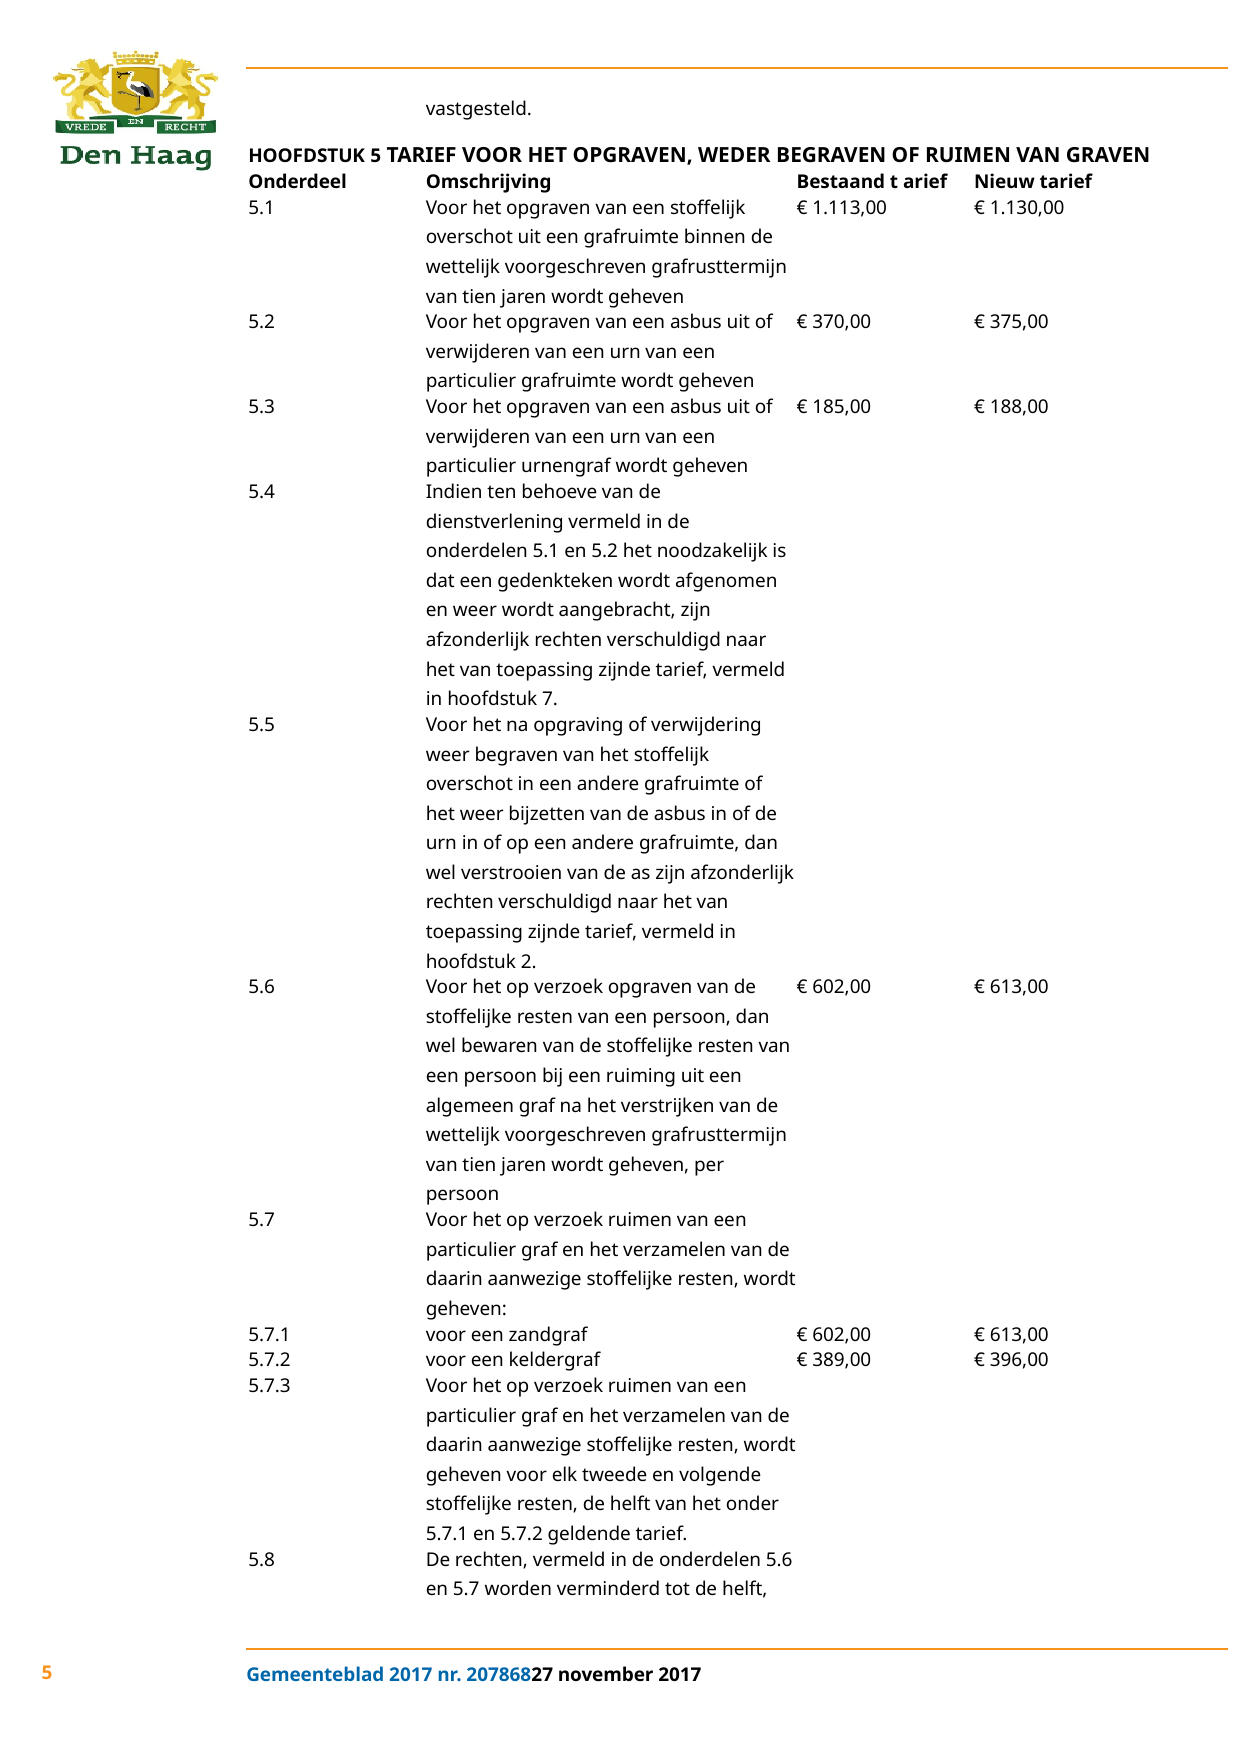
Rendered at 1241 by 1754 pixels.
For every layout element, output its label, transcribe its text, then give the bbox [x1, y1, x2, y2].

table_cell € 370,00 [796, 309, 974, 393]
table_cell 5.3 [248, 394, 426, 478]
table_cell 5.6 [248, 974, 426, 1206]
table_cell [248, 95, 426, 121]
table_cell € 1.113,00 [796, 194, 974, 308]
table_header Nieuw tarief [974, 168, 1152, 194]
table_header Bestaand t arief [796, 168, 974, 194]
table_header Onderdeel [248, 168, 426, 194]
table_cell Indien ten behoeve van de dienstverlening vermeld in de onderdelen 5.1 en 5.2 het noodzakelijk is dat een gedenkteken wordt afgenomen en weer wordt aangebracht, zijn afzonderlijk rechten verschuldigd naar het van toepassing zijnde tarief, vermeld in hoofdstuk 7. [426, 478, 796, 711]
table_cell € 1.130,00 [974, 194, 1152, 308]
table_cell € 188,00 [974, 394, 1152, 478]
table_cell 5.7.2 [248, 1347, 426, 1372]
table_cell € 602,00 [796, 974, 974, 1206]
table_cell [974, 1372, 1152, 1546]
table_cell Voor het opgraven van een asbus uit of verwijderen van een urn van een particulier urnengraf wordt geheven [426, 394, 796, 478]
table_cell [796, 1372, 974, 1546]
table_cell [796, 1546, 974, 1601]
table_cell € 613,00 [974, 974, 1152, 1206]
table_cell voor een zandgraf [426, 1321, 796, 1347]
table_cell € 185,00 [796, 394, 974, 478]
table_header Omschrijving [426, 168, 796, 194]
table_cell Voor het op verzoek opgraven van de stoffelijke resten van een persoon, dan wel bewaren van de stoffelijke resten van een persoon bij een ruiming uit een algemeen graf na het verstrijken van de wettelijk voorgeschreven grafrusttermijn van tien jaren wordt geheven, per persoon [426, 974, 796, 1206]
table_cell Voor het op verzoek ruimen van een particulier graf en het verzamelen van de daarin aanwezige stoffelijke resten, wordt geheven: [426, 1206, 796, 1321]
table_cell 5.4 [248, 478, 426, 711]
table_cell 5.5 [248, 711, 426, 973]
picture [41, 47, 231, 172]
table_cell € 389,00 [796, 1347, 974, 1372]
table_cell Voor het opgraven van een asbus uit of verwijderen van een urn van een particulier grafruimte wordt geheven [426, 309, 796, 393]
table_cell De rechten, vermeld in de onderdelen 5.6 en 5.7 worden verminderd tot de helft, [426, 1546, 796, 1601]
table_cell 5.7.3 [248, 1372, 426, 1546]
table_cell 5.8 [248, 1546, 426, 1601]
table_cell [974, 95, 1152, 121]
table_cell Voor het op verzoek ruimen van een particulier graf en het verzamelen van de daarin aanwezige stoffelijke resten, wordt geheven voor elk tweede en volgende stoffelijke resten, de helft van het onder 5.7.1 en 5.7.2 geldende tarief. [426, 1372, 796, 1546]
table_cell voor een keldergraf [426, 1347, 796, 1372]
table_cell € 396,00 [974, 1347, 1152, 1372]
table_cell € 613,00 [974, 1321, 1152, 1347]
table_cell [796, 711, 974, 973]
text HOOFDSTUK 5 TARIEF VOOR HET OPGRAVEN, WEDER BEGRAVEN OF RUIMEN VAN GRAVEN [248, 140, 1152, 168]
table_cell € 375,00 [974, 309, 1152, 393]
table_cell [796, 478, 974, 711]
table_cell [974, 711, 1152, 973]
table_cell vastgesteld. [426, 95, 796, 121]
table_cell [974, 478, 1152, 711]
table_cell [796, 95, 974, 121]
table_cell € 602,00 [796, 1321, 974, 1347]
table_cell 5.7.1 [248, 1321, 426, 1347]
table_cell Voor het opgraven van een stoffelijk overschot uit een grafruimte binnen de wettelijk voorgeschreven grafrusttermijn van tien jaren wordt geheven [426, 194, 796, 308]
table_cell [796, 1206, 974, 1321]
table_cell [974, 1546, 1152, 1601]
table_cell Voor het na opgraving of verwijdering weer begraven van het stoffelijk overschot in een andere grafruimte of het weer bijzetten van de asbus in of de urn in of op een andere grafruimte, dan wel verstrooien van de as zijn afzonderlijk rechten verschuldigd naar het van toepassing zijnde tarief, vermeld in hoofdstuk 2. [426, 711, 796, 973]
table_cell [974, 1206, 1152, 1321]
table_cell 5.7 [248, 1206, 426, 1321]
table_cell 5.1 [248, 194, 426, 308]
table_cell 5.2 [248, 309, 426, 393]
